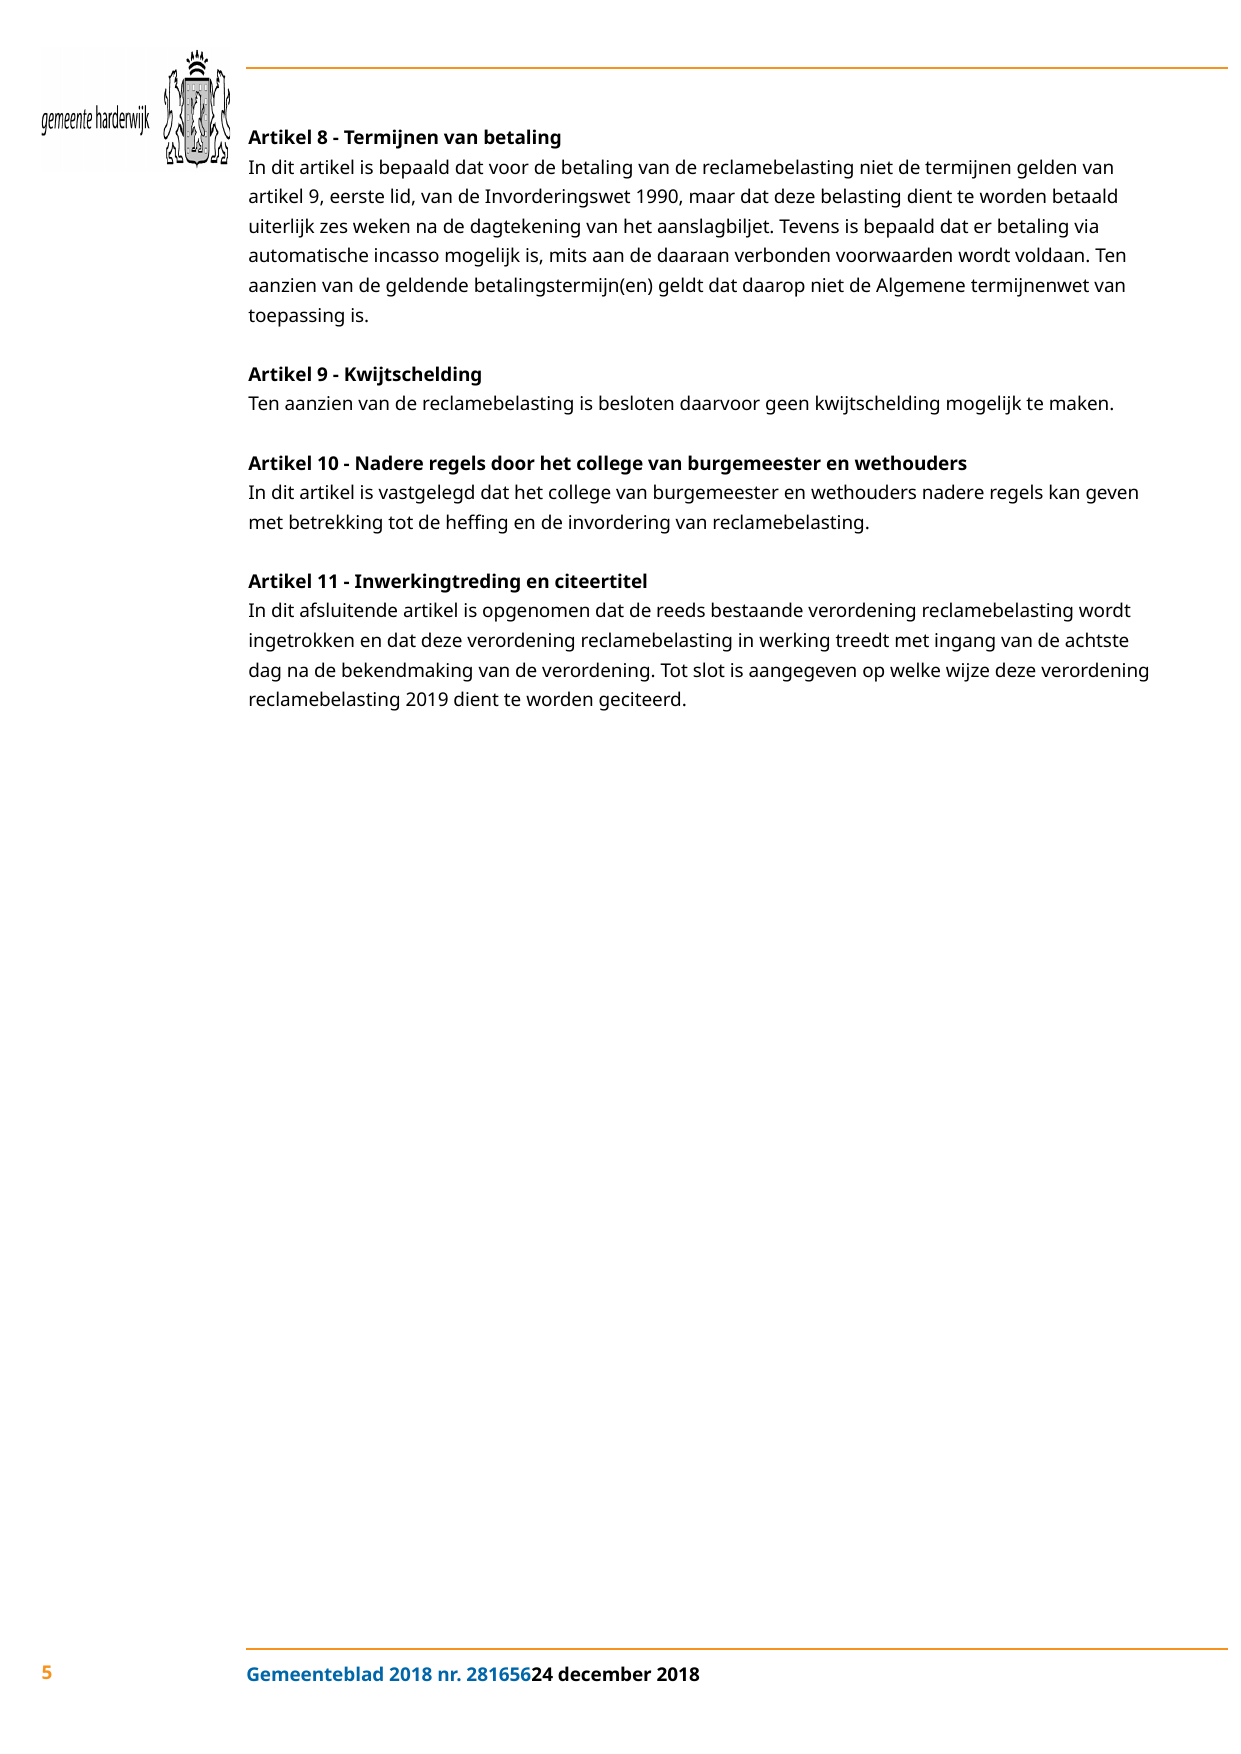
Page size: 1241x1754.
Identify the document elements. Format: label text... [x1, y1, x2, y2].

text Artikel 8 - Termijnen van betaling [248, 124, 1152, 150]
picture [41, 47, 231, 172]
text In dit afsluitende artikel is opgenomen dat de reeds bestaande verordening reclamebelasting wordt ingetrokken en dat deze verordening reclamebelasting in werking treedt met ingang van de achtste dag na de bekendmaking van de verordening. Tot slot is aangegeven op welke wijze deze verordening reclamebelasting 2019 dient te worden geciteerd. [248, 598, 1152, 712]
text Artikel 10 - Nadere regels door het college van burgemeester en wethouders [248, 450, 1152, 476]
text In dit artikel is vastgelegd dat het college van burgemeester en wethouders nadere regels kan geven met betrekking tot de heffing en de invordering van reclamebelasting. [248, 479, 1152, 535]
text In dit artikel is bepaald dat voor de betaling van de reclamebelasting niet de termijnen gelden van artikel 9, eerste lid, van de Invorderingswet 1990, maar dat deze belasting dient te worden betaald uiterlijk zes weken na de dagteke­ning van het aanslagbiljet. Tevens is bepaald dat er betaling via automatische incasso mogelijk is, mits aan de daaraan verbonden voorwaarden wordt voldaan. Ten aanzien van de geldende betalingstermijn(en) geldt dat daarop niet de Algemene termijnenwet van toepassing is. [248, 154, 1152, 328]
text Artikel 9 - Kwijtschelding [248, 361, 1152, 387]
text Ten aanzien van de reclamebelasting is besloten daarvoor geen kwijtschelding mogelijk te maken. [248, 391, 1152, 416]
text Artikel 11 - Inwerkingtreding en citeertitel [248, 568, 1152, 594]
